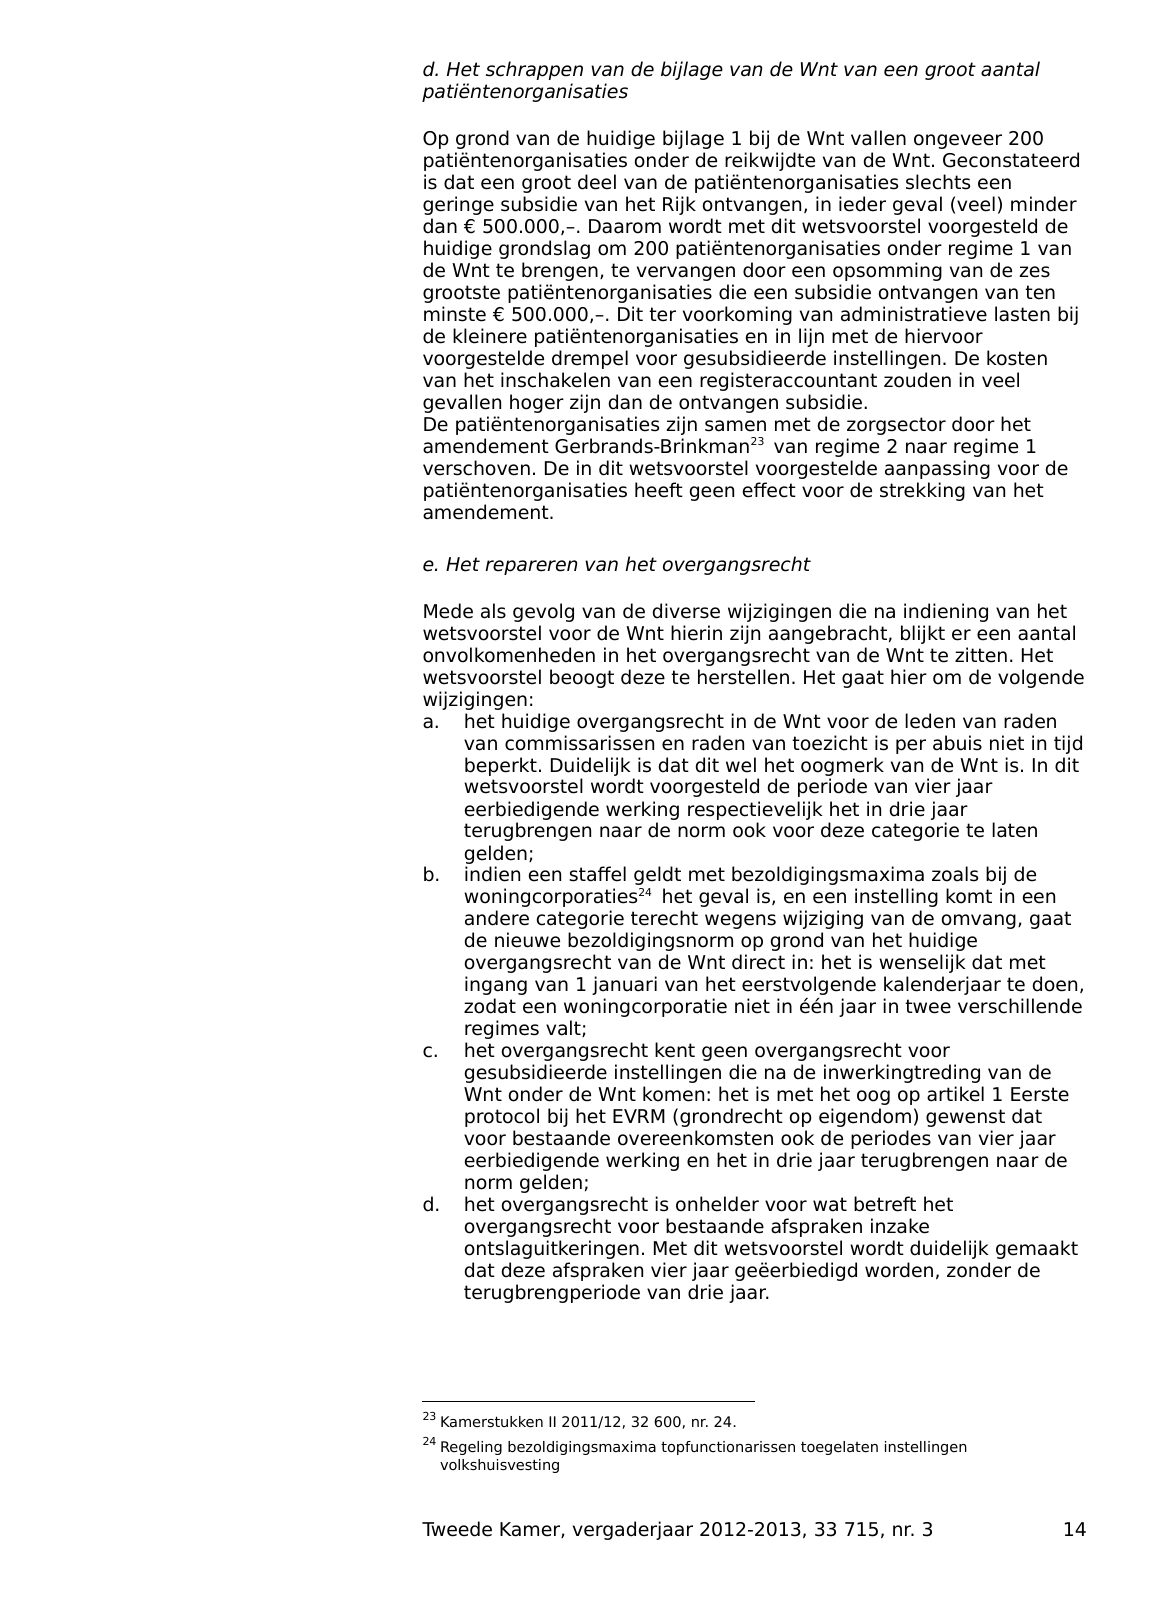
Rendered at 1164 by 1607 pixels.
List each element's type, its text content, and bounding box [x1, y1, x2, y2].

text b. indien een staffel geldt met bezoldigingsmaxima zoals bij de woningcorporaties het geval is, en een instelling komt in een andere categorie terecht wegens wijziging van de omvang, gaat de nieuwe bezoldigingsnorm op grond van het huidige overgangsrecht van de Wnt direct in: het is wenselijk dat met ingang van 1 januari van het eerstvolgende kalenderjaar te doen, zodat een woningcorporatie niet in één jaar in twee verschillende regimes valt; [422, 864, 1087, 1040]
text De patiëntenorganisaties zijn samen met de zorgsector door het amendement Gerbrands-Brinkman van regime 2 naar regime 1 verschoven. De in dit wetsvoorstel voorgestelde aanpassing voor de patiëntenorganisaties heeft geen effect voor de strekking van het amendement. [422, 414, 1087, 524]
subtitle e. Het repareren van het overgangsrecht [422, 554, 1087, 576]
text Kamerstukken II 2011/12, 32 600, nr. 24. [422, 1410, 1087, 1432]
text a. het huidige overgangsrecht in de Wnt voor de leden van raden van commissarissen en raden van toezicht is per abuis niet in tijd beperkt. Duidelijk is dat dit wel het oogmerk van de Wnt is. In dit wetsvoorstel wordt voorgesteld de periode van vier jaar eerbiedigende werking respectievelijk het in drie jaar terugbrengen naar de norm ook voor deze categorie te laten gelden; [422, 711, 1087, 864]
text Regeling bezoldigingsmaxima topfunctionarissen toegelaten instellingen volkshuisvesting [422, 1435, 1087, 1474]
text c. het overgangsrecht kent geen overgangsrecht voor gesubsidieerde instellingen die na de inwerkingtreding van de Wnt onder de Wnt komen: het is met het oog op artikel 1 Eerste protocol bij het EVRM (grondrecht op eigendom) gewenst dat voor bestaande overeenkomsten ook de periodes van vier jaar eerbiedigende werking en het in drie jaar terugbrengen naar de norm gelden; [422, 1040, 1087, 1194]
text Op grond van de huidige bijlage 1 bij de Wnt vallen ongeveer 200 patiëntenorganisaties onder de reikwijdte van de Wnt. Geconstateerd is dat een groot deel van de patiëntenorganisaties slechts een geringe subsidie van het Rijk ontvangen, in ieder geval (veel) minder dan € 500.000,–. Daarom wordt met dit wetsvoorstel voorgesteld de huidige grondslag om 200 patiëntenorganisaties onder regime 1 van de Wnt te brengen, te vervangen door een opsomming van de zes grootste patiëntenorganisaties die een subsidie ontvangen van ten minste € 500.000,–. Dit ter voorkoming van administratieve lasten bij de kleinere patiëntenorganisaties en in lijn met de hiervoor voorgestelde drempel voor gesubsidieerde instellingen. De kosten van het inschakelen van een registeraccountant zouden in veel gevallen hoger zijn dan de ontvangen subsidie. [422, 128, 1087, 414]
subtitle d. Het schrappen van de bijlage van de Wnt van een groot aantal patiëntenorganisaties [422, 59, 1087, 103]
text d. het overgangsrecht is onhelder voor wat betreft het overgangsrecht voor bestaande afspraken inzake ontslaguitkeringen. Met dit wetsvoorstel wordt duidelijk gemaakt dat deze afspraken vier jaar geëerbiedigd worden, zonder de terugbrengperiode van drie jaar. [422, 1194, 1087, 1304]
text Mede als gevolg van de diverse wijzigingen die na indiening van het wetsvoorstel voor de Wnt hierin zijn aangebracht, blijkt er een aantal onvolkomenheden in het overgangsrecht van de Wnt te zitten. Het wetsvoorstel beoogt deze te herstellen. Het gaat hier om de volgende wijzigingen: [422, 601, 1087, 711]
